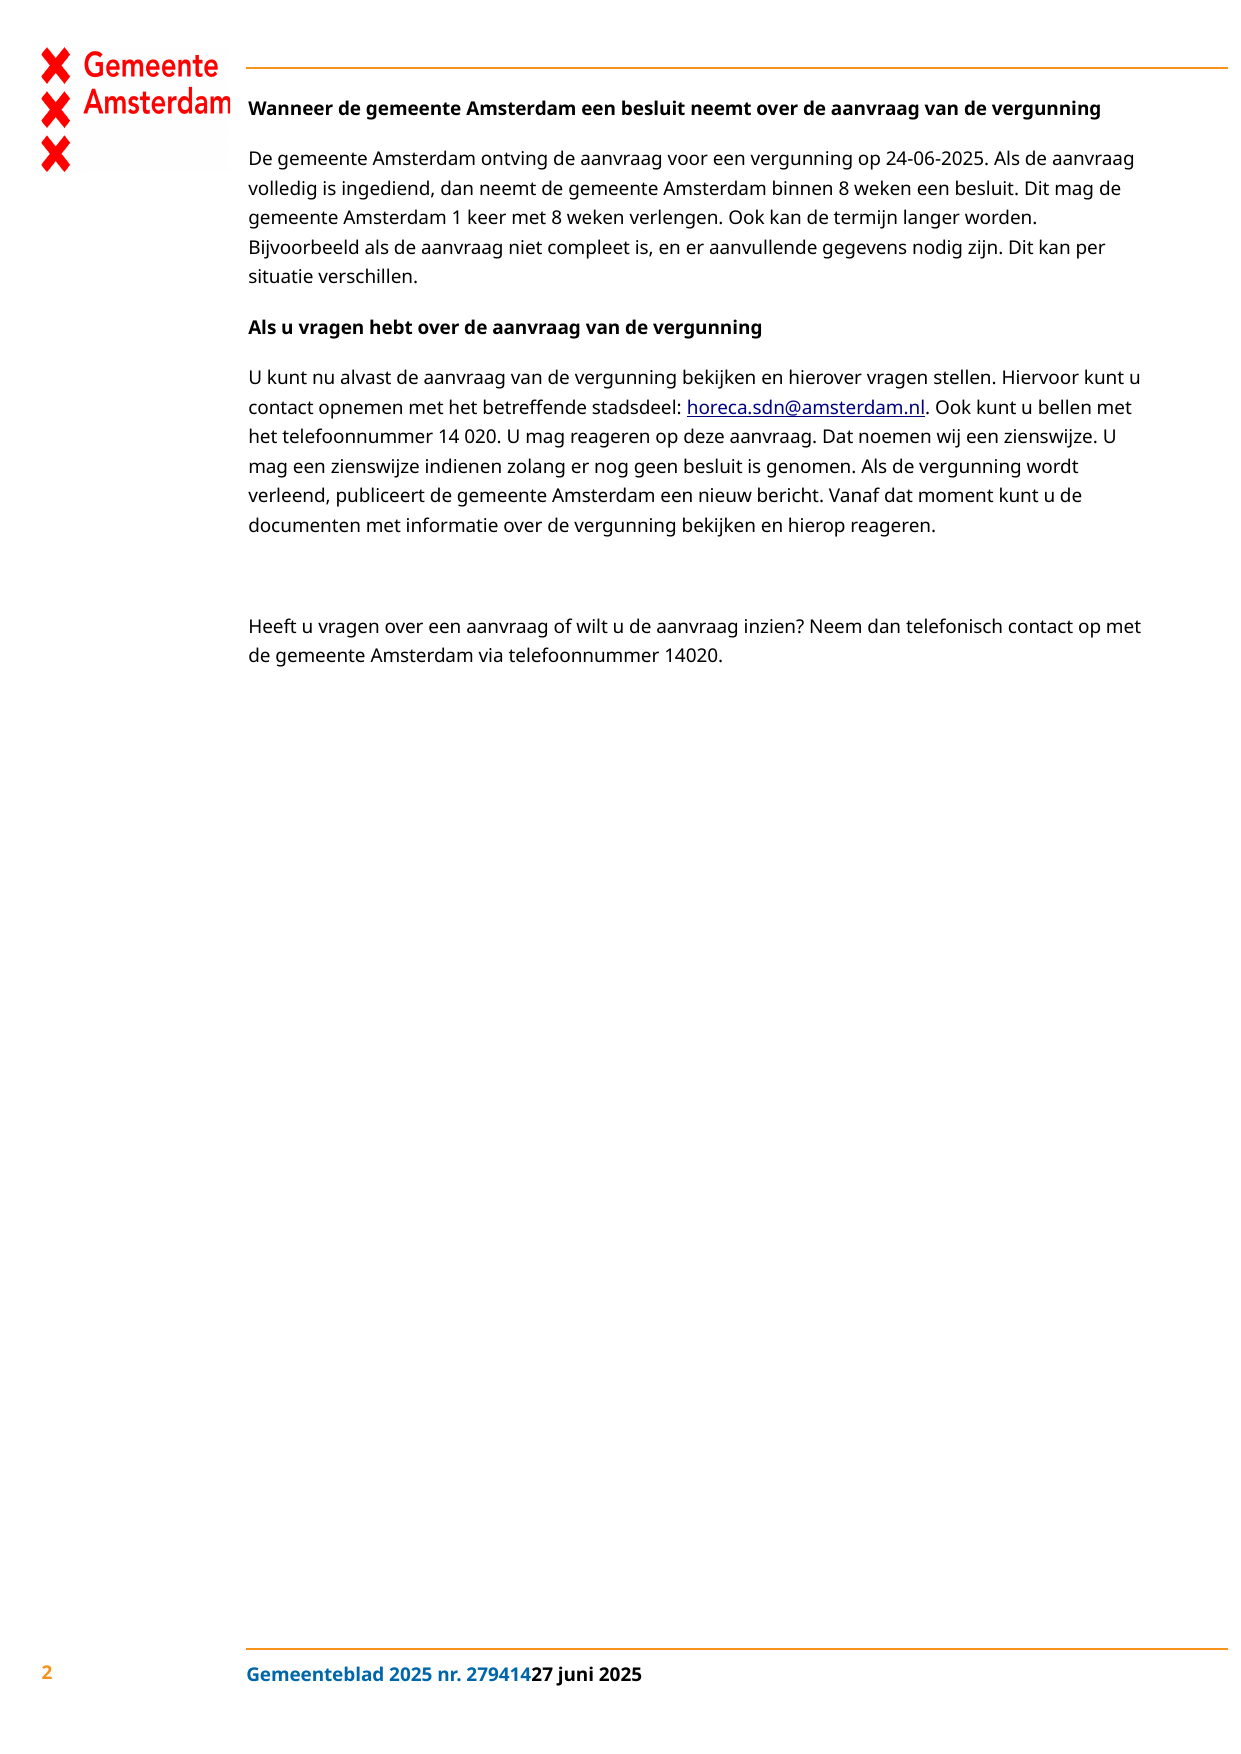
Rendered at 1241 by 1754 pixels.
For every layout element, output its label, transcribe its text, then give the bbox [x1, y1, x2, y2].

text Heeft u vragen over een aanvraag of wilt u de aanvraag inzien? Neem dan telefonisch contact op met de gemeente Amsterdam via telefoonnummer 14020. [248, 613, 1152, 668]
text Als u vragen hebt over de aanvraag van de vergunning [248, 314, 1152, 340]
picture [41, 47, 231, 172]
text De gemeente Amsterdam ontving de aanvraag voor een vergunning op 24-06-2025. Als de aanvraag volledig is ingediend, dan neemt de gemeente Amsterdam binnen 8 weken een besluit. Dit mag de gemeente Amsterdam 1 keer met 8 weken verlengen. Ook kan de termijn langer worden. Bijvoorbeeld als de aanvraag niet compleet is, en er aanvullende gegevens nodig zijn. Dit kan per situatie verschillen. [248, 145, 1152, 289]
text U kunt nu alvast de aanvraag van de vergunning bekijken en hierover vragen stellen. Hiervoor kunt u contact opnemen met het betreffende stadsdeel: horeca.sdn@amsterdam.nl. Ook kunt u bellen met het telefoonnummer 14 020. U mag reageren op deze aanvraag. Dat noemen wij een zienswijze. U mag een zienswijze indienen zolang er nog geen besluit is genomen. Als de vergunning wordt verleend, publiceert de gemeente Amsterdam een nieuw bericht. Vanaf dat moment kunt u de documenten met informatie over de vergunning bekijken en hierop reageren. [248, 364, 1152, 538]
text Wanneer de gemeente Amsterdam een besluit neemt over de aanvraag van de vergunning [248, 95, 1152, 121]
